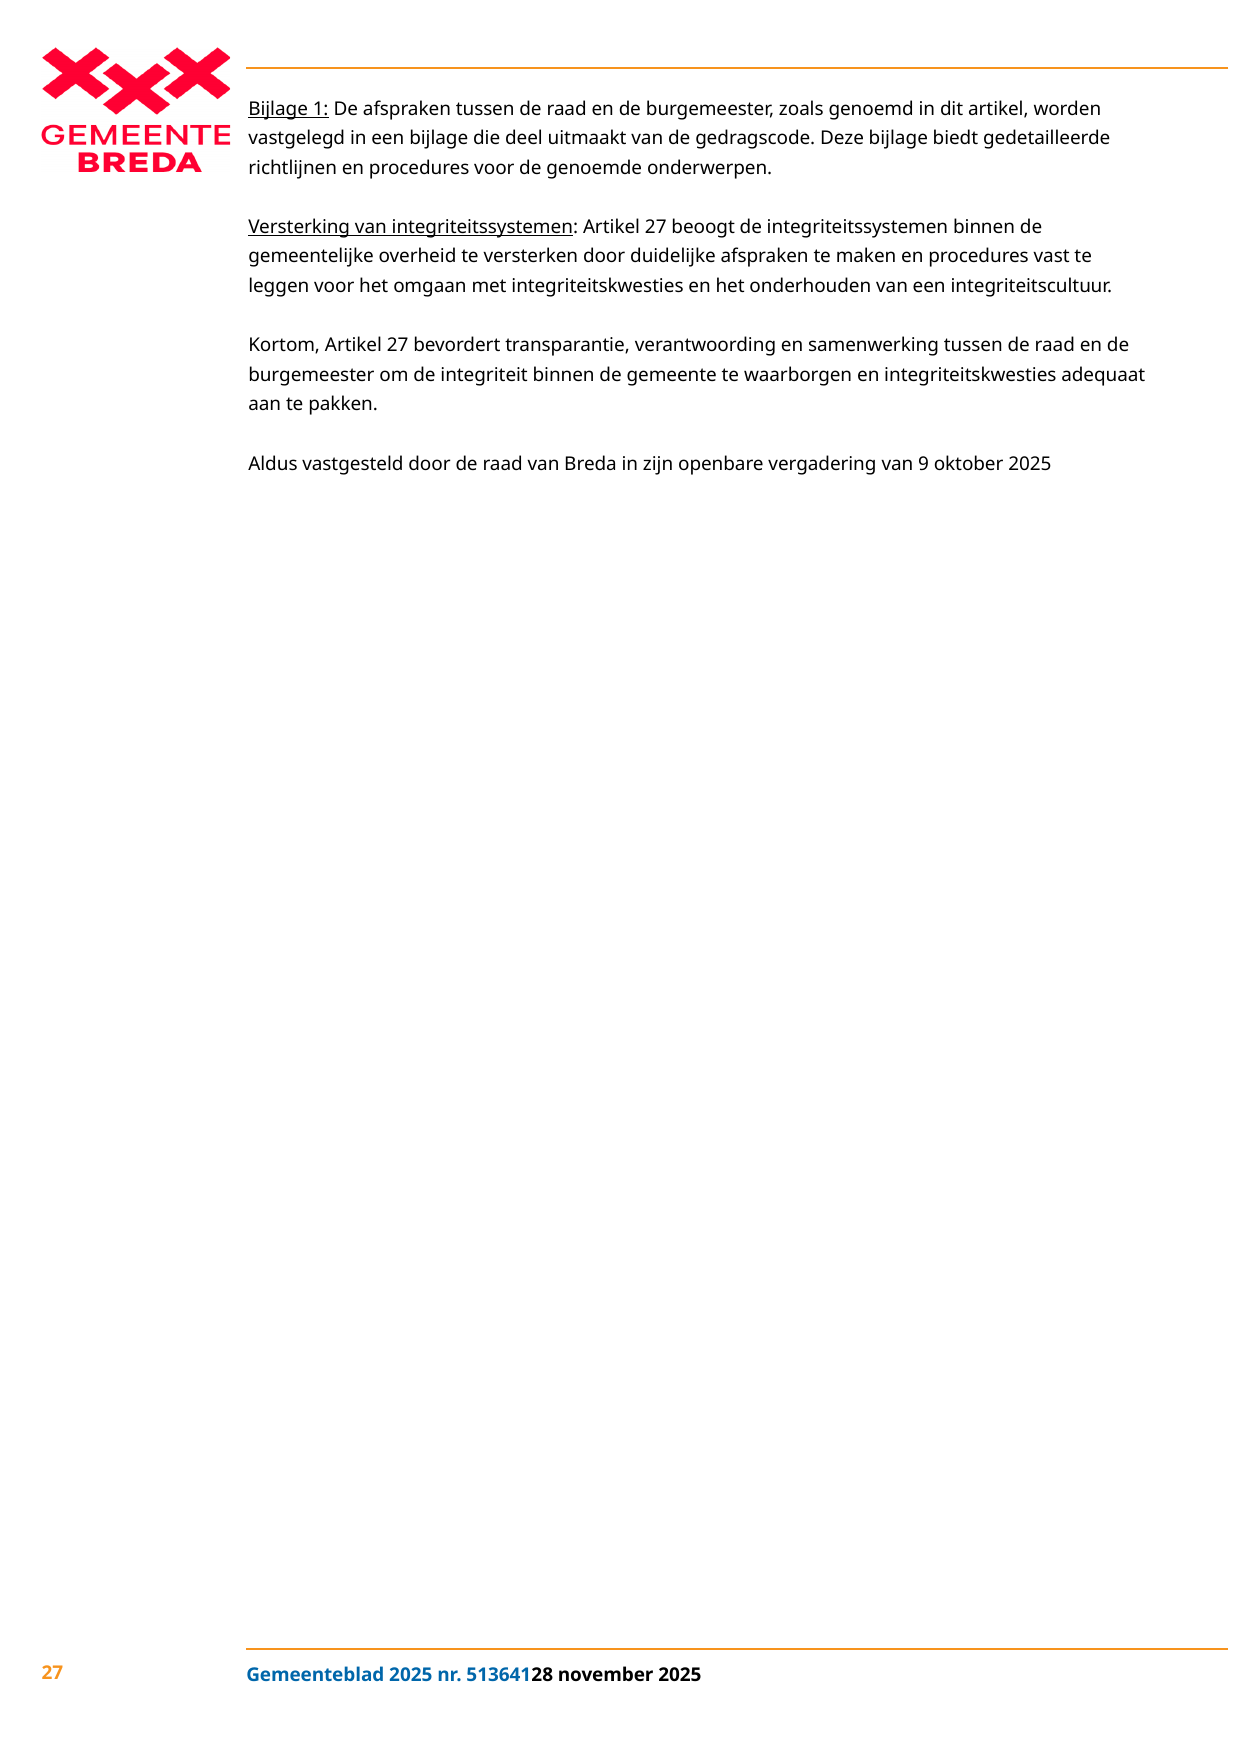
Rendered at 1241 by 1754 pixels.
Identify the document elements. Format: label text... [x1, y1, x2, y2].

text Bijlage 1: De afspraken tussen de raad en de burgemeester, zoals genoemd in dit artikel, worden vastgelegd in een bijlage die deel uitmaakt van de gedragscode. Deze bijlage biedt gedetailleerde richtlijnen en procedures voor de genoemde onderwerpen. [248, 95, 1152, 180]
text Versterking van integriteitssystemen: Artikel 27 beoogt de integriteitssystemen binnen de gemeentelijke overheid te versterken door duidelijke afspraken te maken en procedures vast te leggen voor het omgaan met integriteitskwesties en het onderhouden van een integriteitscultuur. [248, 213, 1152, 298]
text Kortom, Artikel 27 bevordert transparantie, verantwoording en samenwerking tussen de raad en de burgemeester om de integriteit binnen de gemeente te waarborgen en integriteitskwesties adequaat aan te pakken. [248, 331, 1152, 416]
text Aldus vastgesteld door de raad van Breda in zijn openbare vergadering van 9 oktober 2025 [248, 450, 1152, 476]
picture [41, 47, 231, 172]
